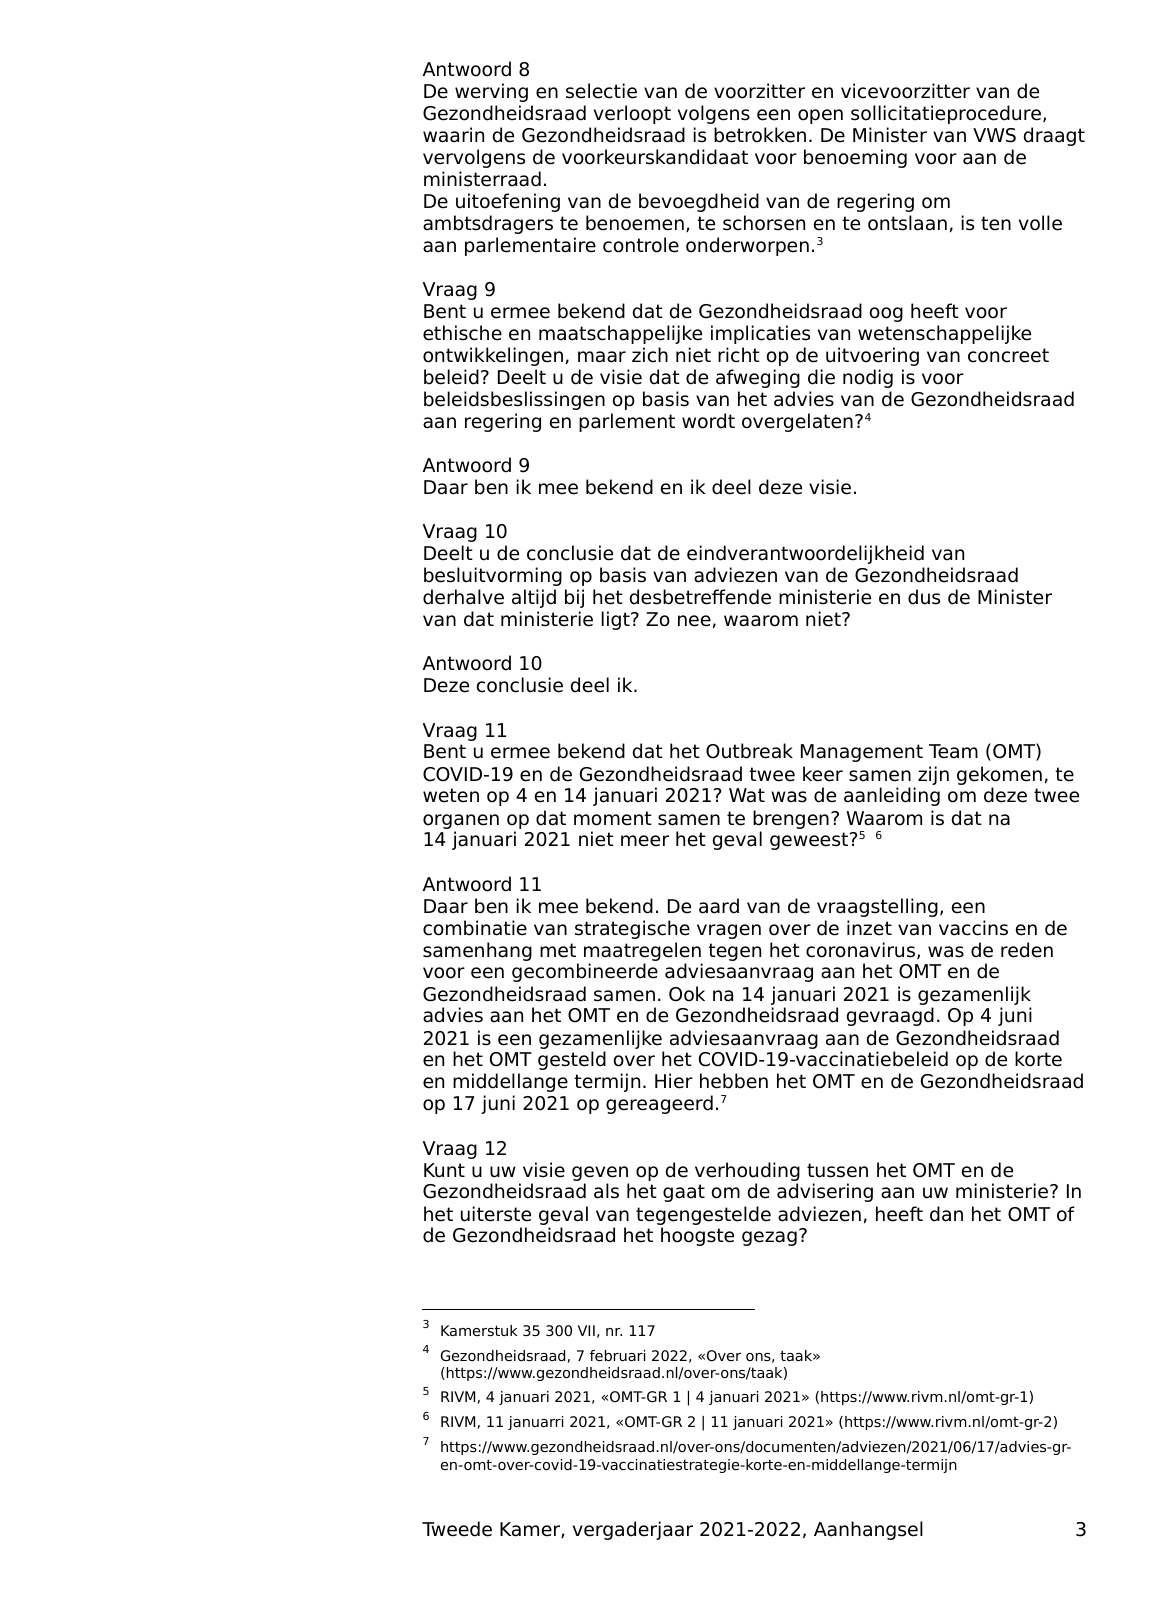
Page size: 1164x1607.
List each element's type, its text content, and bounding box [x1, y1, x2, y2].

text https://www.gezondheidsraad.nl/over-ons/documenten/adviezen/2021/06/17/advies-gr-en-omt-over-covid-19-vaccinatiestrategie-korte-en-middellange-termijn [422, 1435, 1087, 1474]
text Deze conclusie deel ik. [422, 675, 1087, 697]
text Antwoord 8 [422, 59, 1087, 81]
text De uitoefening van de bevoegdheid van de regering om ambtsdragers te benoemen, te schorsen en te ontslaan, is ten volle aan parlementaire controle onderworpen. [422, 191, 1087, 257]
text Kunt u uw visie geven op de verhouding tussen het OMT en de Gezondheidsraad als het gaat om de advisering aan uw ministerie? In het uiterste geval van tegengestelde adviezen, heeft dan het OMT of de Gezondheidsraad het hoogste gezag? [422, 1159, 1087, 1247]
text Vraag 9 [422, 279, 1087, 301]
text Antwoord 9 [422, 455, 1087, 477]
text Vraag 12 [422, 1137, 1087, 1159]
text Deelt u de conclusie dat de eindverantwoordelijkheid van besluitvorming op basis van adviezen van de Gezondheidsraad derhalve altijd bij het desbetreffende ministerie en dus de Minister van dat ministerie ligt? Zo nee, waarom niet? [422, 543, 1087, 631]
text RIVM, 4 januari 2021, «OMT-GR 1 | 4 januari 2021» (https://www.rivm.nl/omt-gr-1) [422, 1385, 1087, 1407]
text De werving en selectie van de voorzitter en vicevoorzitter van de Gezondheidsraad verloopt volgens een open sollicitatieprocedure, waarin de Gezondheidsraad is betrokken. De Minister van VWS draagt vervolgens de voorkeurskandidaat voor benoeming voor aan de ministerraad. [422, 81, 1087, 191]
text Vraag 10 [422, 521, 1087, 543]
text Vraag 11 [422, 719, 1087, 741]
text Bent u ermee bekend dat het Outbreak Management Team (OMT) COVID-19 en de Gezondheidsraad twee keer samen zijn gekomen, te weten op 4 en 14 januari 2021? Wat was de aanleiding om deze twee organen op dat moment samen te brengen? Waarom is dat na 14 januari 2021 niet meer het geval geweest? [422, 741, 1087, 851]
text Daar ben ik mee bekend. De aard van de vraagstelling, een combinatie van strategische vragen over de inzet van vaccins en de samenhang met maatregelen tegen het coronavirus, was de reden voor een gecombineerde adviesaanvraag aan het OMT en de Gezondheidsraad samen. Ook na 14 januari 2021 is gezamenlijk advies aan het OMT en de Gezondheidsraad gevraagd. Op 4 juni 2021 is een gezamenlijke adviesaanvraag aan de Gezondheidsraad en het OMT gesteld over het COVID-19-vaccinatiebeleid op de korte en middellange termijn. Hier hebben het OMT en de Gezondheidsraad op 17 juni 2021 op gereageerd. [422, 896, 1087, 1115]
text Kamerstuk 35 300 VII, nr. 117 [422, 1318, 1087, 1341]
text Antwoord 11 [422, 873, 1087, 896]
text Antwoord 10 [422, 653, 1087, 675]
text Bent u ermee bekend dat de Gezondheidsraad oog heeft voor ethische en maatschappelijke implicaties van wetenschappelijke ontwikkelingen, maar zich niet richt op de uitvoering van concreet beleid? Deelt u de visie dat de afweging die nodig is voor beleidsbeslissingen op basis van het advies van de Gezondheidsraad aan regering en parlement wordt overgelaten? [422, 301, 1087, 433]
text Gezondheidsraad, 7 februari 2022, «Over ons, taak» (https://www.gezondheidsraad.nl/over-ons/taak) [422, 1343, 1087, 1382]
text RIVM, 11 januarri 2021, «OMT-GR 2 | 11 januari 2021» (https://www.rivm.nl/omt-gr-2) [422, 1410, 1087, 1432]
text Daar ben ik mee bekend en ik deel deze visie. [422, 477, 1087, 499]
